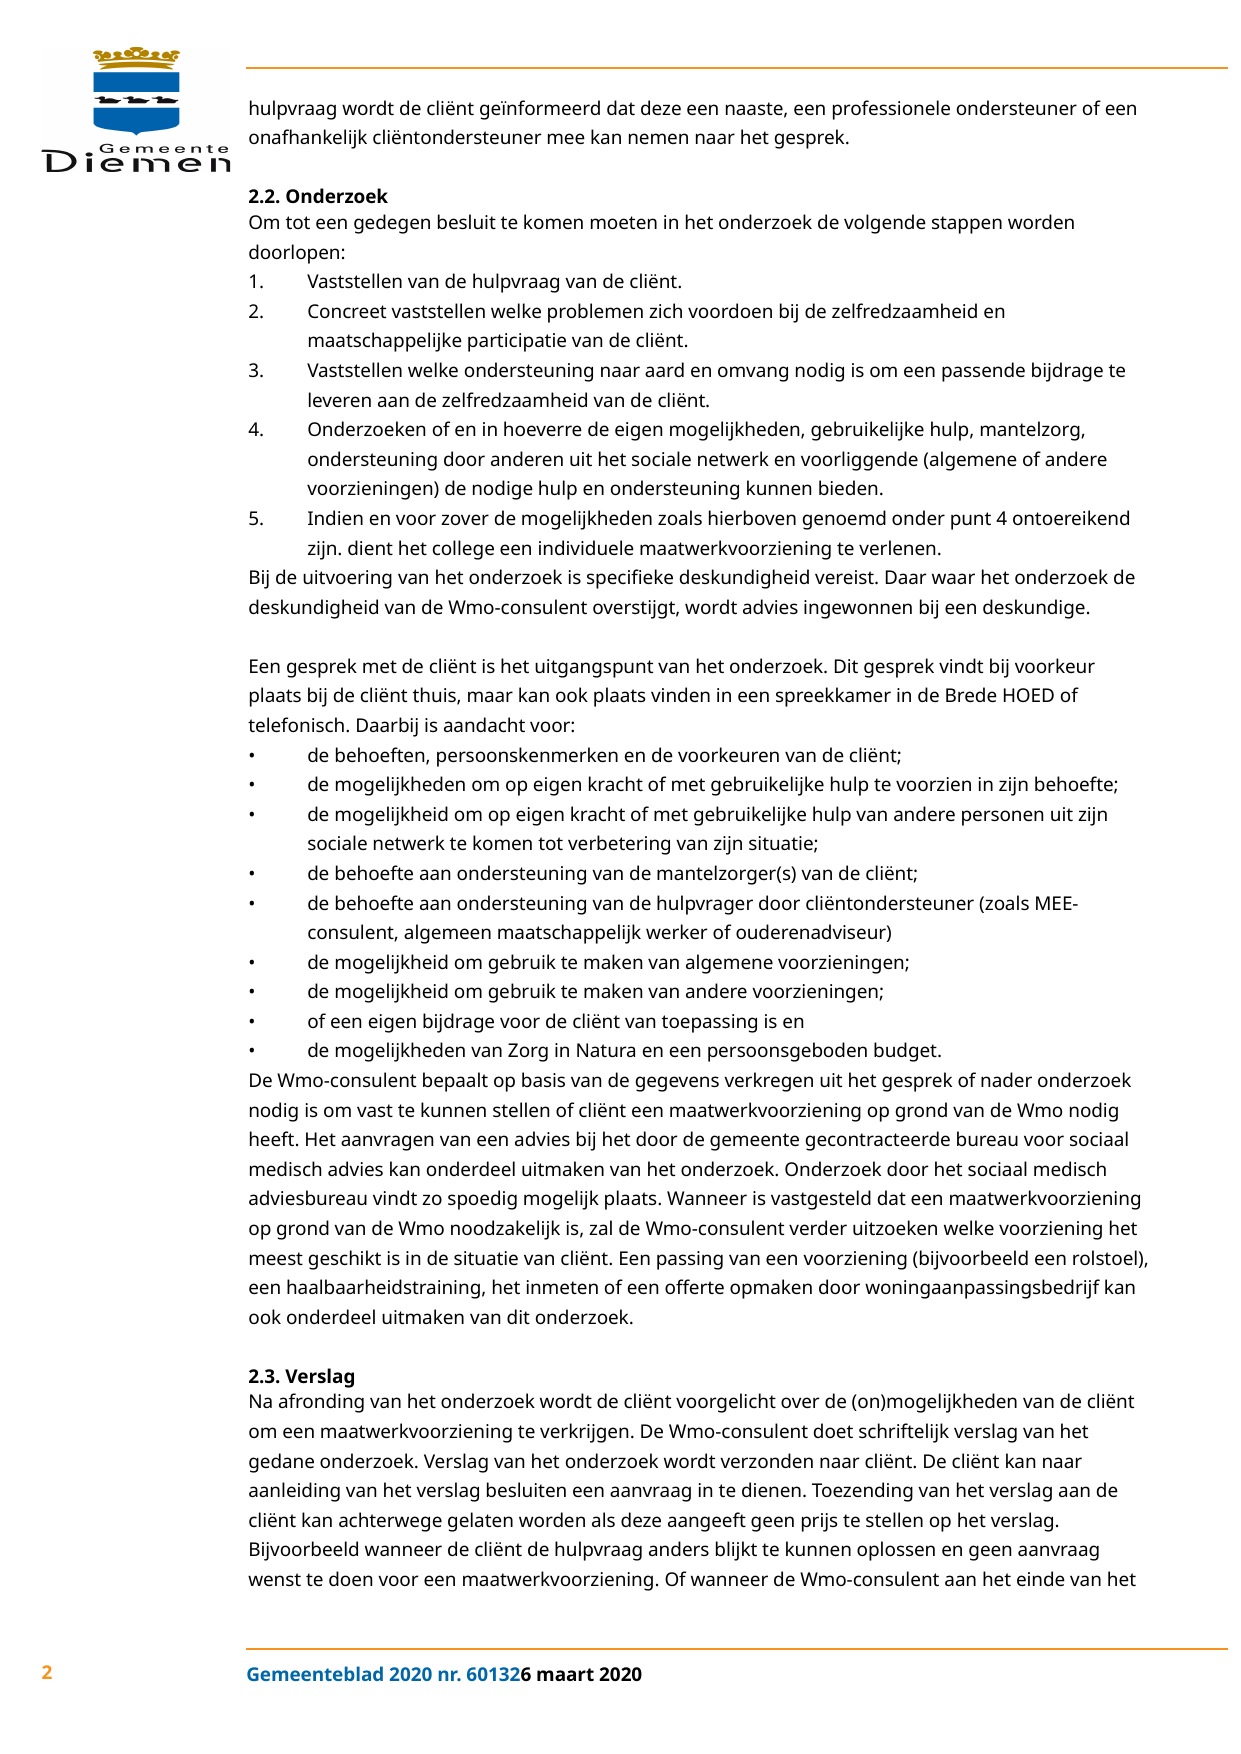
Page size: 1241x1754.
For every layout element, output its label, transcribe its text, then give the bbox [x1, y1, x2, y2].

text 2.2. Onderzoek [248, 183, 1152, 209]
text Om tot een gedegen besluit te komen moeten in het onderzoek de volgende stappen worden doorlopen: [248, 209, 1152, 264]
list de mogelijkheden van Zorg in Natura en een persoonsgeboden budget. [248, 1038, 1152, 1063]
text 2.3. Verslag [248, 1363, 1152, 1389]
text hulpvraag wordt de cliënt geïnformeerd dat deze een naaste, een professionele ondersteuner of een onafhankelijk cliëntondersteuner mee kan nemen naar het gesprek. [248, 95, 1152, 150]
list de mogelijkheid om gebruik te maken van algemene voorzieningen; [248, 949, 1152, 974]
list de behoeften, persoonskenmerken en de voorkeuren van de cliënt; [248, 742, 1152, 767]
list Vaststellen welke ondersteuning naar aard en omvang nodig is om een passende bijdrage te leveren aan de zelfredzaamheid van de cliënt. [248, 357, 1152, 412]
text Bij de uitvoering van het onderzoek is specifieke deskundigheid vereist. Daar waar het onderzoek de deskundigheid van de Wmo-consulent overstijgt, wordt advies ingewonnen bij een deskundige. [248, 564, 1152, 619]
list de mogelijkheid om gebruik te maken van andere voorzieningen; [248, 978, 1152, 1004]
text Na afronding van het onderzoek wordt de cliënt voorgelicht over de (on)mogelijkheden van de cliënt om een maatwerkvoorziening te verkrijgen. De Wmo-consulent doet schriftelijk verslag van het gedane onderzoek. Verslag van het onderzoek wordt verzonden naar cliënt. De cliënt kan naar aanleiding van het verslag besluiten een aanvraag in te dienen. Toezending van het verslag aan de cliënt kan achterwege gelaten worden als deze aangeeft geen prijs te stellen op het verslag. Bijvoorbeeld wanneer de cliënt de hulpvraag anders blijkt te kunnen oplossen en geen aanvraag wenst te doen voor een maatwerkvoorziening. Of wanneer de Wmo-consulent aan het einde van het [248, 1389, 1152, 1592]
list Onderzoeken of en in hoeverre de eigen mogelijkheden, gebruikelijke hulp, mantelzorg, ondersteuning door anderen uit het sociale netwerk en voorliggende (algemene of andere voorzieningen) de nodige hulp en ondersteuning kunnen bieden. [248, 416, 1152, 501]
list Indien en voor zover de mogelijkheden zoals hierboven genoemd onder punt 4 ontoereikend zijn. dient het college een individuele maatwerkvoorziening te verlenen. [248, 505, 1152, 560]
list de behoefte aan ondersteuning van de hulpvrager door cliëntondersteuner (zoals MEE-consulent, algemeen maatschappelijk werker of ouderenadviseur) [248, 890, 1152, 945]
list de mogelijkheden om op eigen kracht of met gebruikelijke hulp te voorzien in zijn behoefte; [248, 771, 1152, 797]
list Vaststellen van de hulpvraag van de cliënt. [248, 268, 1152, 294]
list Concreet vaststellen welke problemen zich voordoen bij de zelfredzaamheid en maatschappelijke participatie van de cliënt. [248, 298, 1152, 353]
list of een eigen bijdrage voor de cliënt van toepassing is en [248, 1008, 1152, 1034]
text Een gesprek met de cliënt is het uitgangspunt van het onderzoek. Dit gesprek vindt bij voorkeur plaats bij de cliënt thuis, maar kan ook plaats vinden in een spreekkamer in de Brede HOED of telefonisch. Daarbij is aandacht voor: [248, 653, 1152, 738]
text De Wmo-consulent bepaalt op basis van de gegevens verkregen uit het gesprek of nader onderzoek nodig is om vast te kunnen stellen of cliënt een maatwerkvoorziening op grond van de Wmo nodig heeft. Het aanvragen van een advies bij het door de gemeente gecontracteerde bureau voor sociaal medisch advies kan onderdeel uitmaken van het onderzoek. Onderzoek door het sociaal medisch adviesbureau vindt zo spoedig mogelijk plaats. Wanneer is vastgesteld dat een maatwerkvoorziening op grond van de Wmo noodzakelijk is, zal de Wmo-consulent verder uitzoeken welke voorziening het meest geschikt is in de situatie van cliënt. Een passing van een voorziening (bijvoorbeeld een rolstoel), een haalbaarheidstraining, het inmeten of een offerte opmaken door woningaanpassingsbedrijf kan ook onderdeel uitmaken van dit onderzoek. [248, 1067, 1152, 1329]
picture [41, 47, 231, 172]
list de behoefte aan ondersteuning van de mantelzorger(s) van de cliënt; [248, 860, 1152, 886]
list de mogelijkheid om op eigen kracht of met gebruikelijke hulp van andere personen uit zijn sociale netwerk te komen tot verbetering van zijn situatie; [248, 801, 1152, 856]
